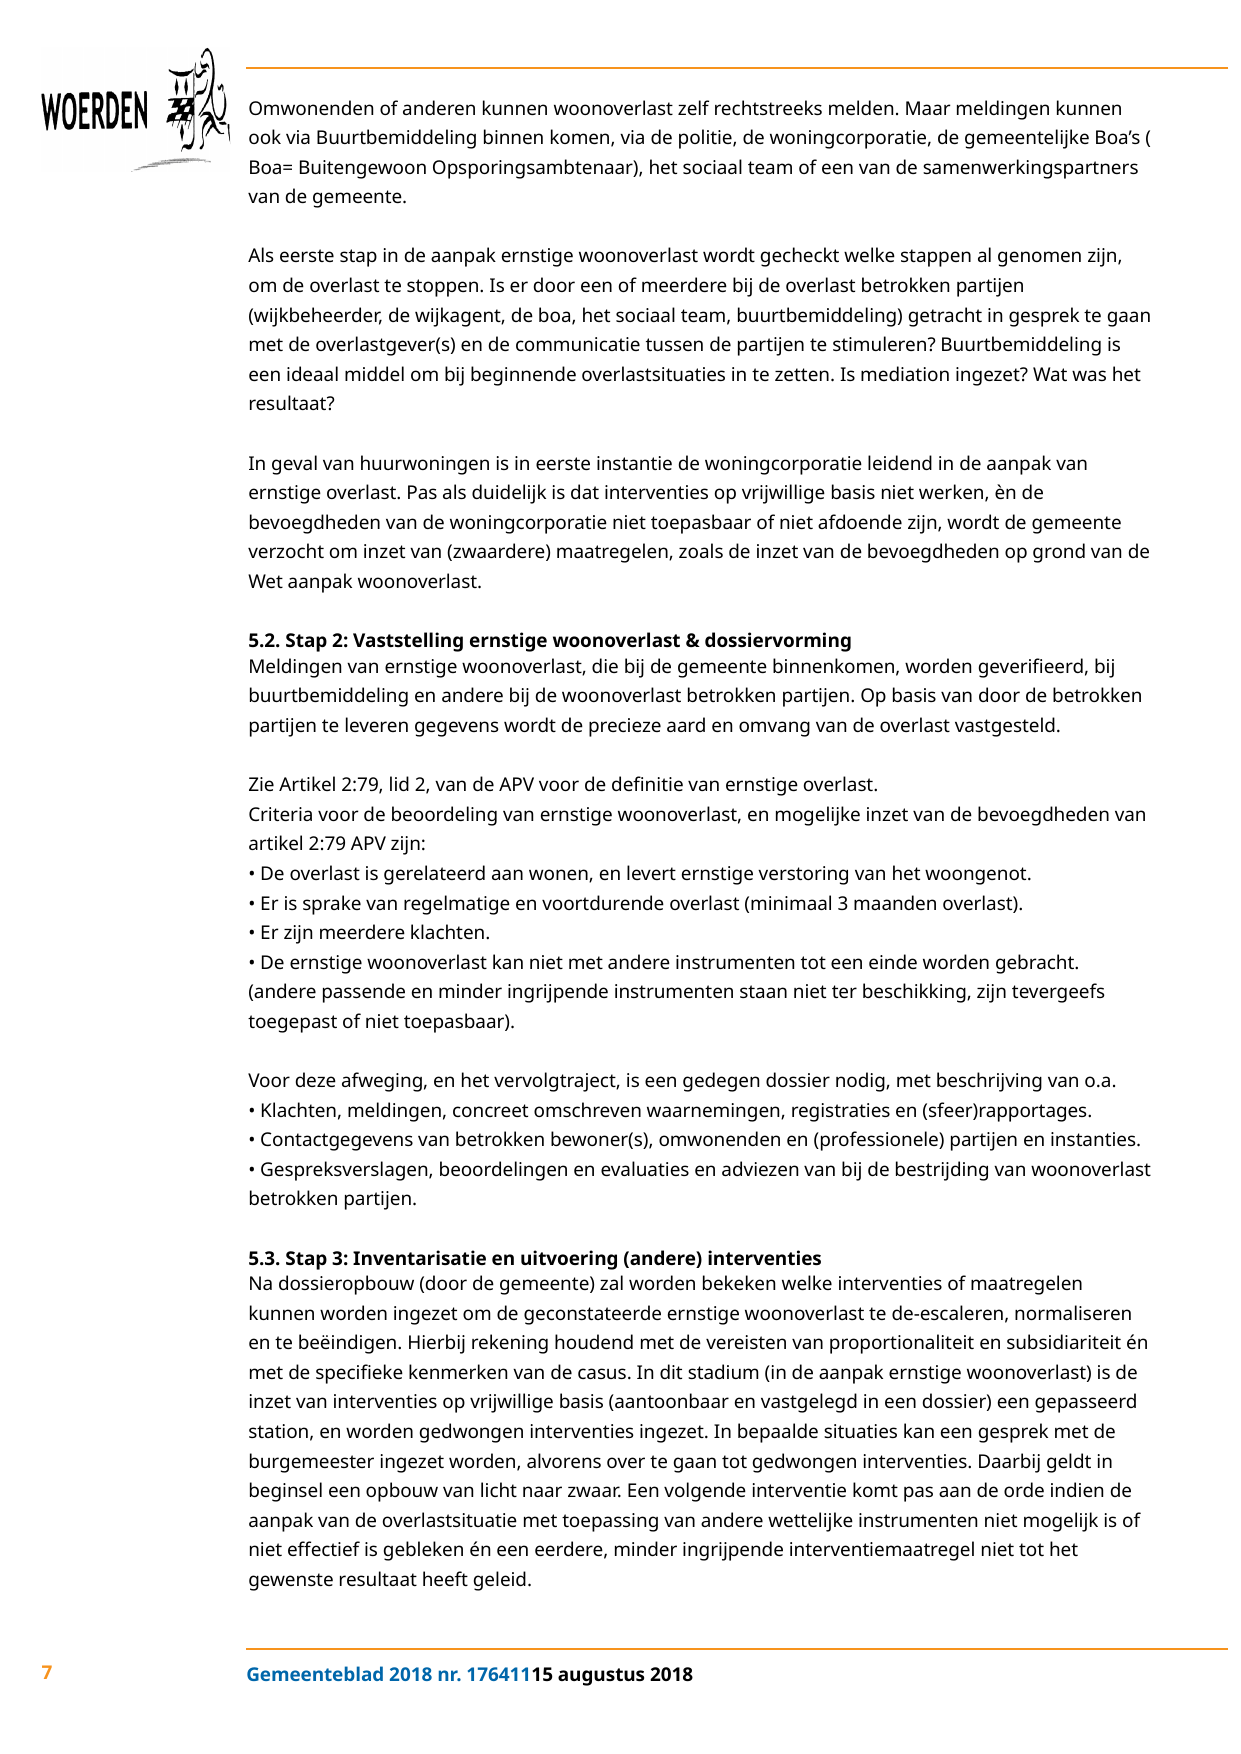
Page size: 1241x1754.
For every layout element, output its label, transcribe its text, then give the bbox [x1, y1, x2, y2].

text Als eerste stap in de aanpak ernstige woonoverlast wordt gecheckt welke stappen al genomen zijn, om de overlast te stoppen. Is er door een of meerdere bij de overlast betrokken partijen (wijkbeheerder, de wijkagent, de boa, het sociaal team, buurtbemiddeling) getracht in gesprek te gaan met de overlastgever(s) en de communicatie tussen de partijen te stimuleren? Buurtbemiddeling is een ideaal middel om bij beginnende overlastsituaties in te zetten. Is mediation ingezet? Wat was het resultaat? [248, 243, 1152, 416]
text • Er is sprake van regelmatige en voortdurende overlast (minimaal 3 maanden overlast). [248, 890, 1152, 915]
text Omwonenden of anderen kunnen woonoverlast zelf rechtstreeks melden. Maar meldingen kunnen ook via Buurtbemiddeling binnen komen, via de politie, de woningcorporatie, de gemeentelijke Boa’s ( Boa= Buitengewoon Opsporingsambtenaar), het sociaal team of een van de samenwerkingspartners van de gemeente. [248, 95, 1152, 209]
text 5.2. Stap 2: Vaststelling ernstige woonoverlast & dossiervorming [248, 627, 1152, 653]
text • De overlast is gerelateerd aan wonen, en levert ernstige verstoring van het woongenot. [248, 860, 1152, 886]
text Na dossieropbouw (door de gemeente) zal worden bekeken welke interventies of maatregelen kunnen worden ingezet om de geconstateerde ernstige woonoverlast te de-escaleren, normaliseren en te beëindigen. Hierbij rekening houdend met de vereisten van proportionaliteit en subsidiariteit én met de specifieke kenmerken van de casus. In dit stadium (in de aanpak ernstige woonoverlast) is de inzet van interventies op vrijwillige basis (aantoonbaar en vastgelegd in een dossier) een gepasseerd station, en worden gedwongen interventies ingezet. In bepaalde situaties kan een gesprek met de burgemeester ingezet worden, alvorens over te gaan tot gedwongen interventies. Daarbij geldt in beginsel een opbouw van licht naar zwaar. Een volgende interventie komt pas aan de orde indien de aanpak van de overlastsituatie met toepassing van andere wettelijke instrumenten niet mogelijk is of niet effectief is gebleken én een eerdere, minder ingrijpende interventiemaatregel niet tot het gewenste resultaat heeft geleid. [248, 1270, 1152, 1592]
picture [41, 47, 231, 172]
text Zie Artikel 2:79, lid 2, van de APV voor de definitie van ernstige overlast. [248, 771, 1152, 797]
text Meldingen van ernstige woonoverlast, die bij de gemeente binnenkomen, worden geverifieerd, bij buurtbemiddeling en andere bij de woonoverlast betrokken partijen. Op basis van door de betrokken partijen te leveren gegevens wordt de precieze aard en omvang van de overlast vastgesteld. [248, 653, 1152, 738]
text • Contactgegevens van betrokken bewoner(s), omwonenden en (professionele) partijen en instanties. [248, 1126, 1152, 1152]
text • Er zijn meerdere klachten. [248, 919, 1152, 945]
text In geval van huurwoningen is in eerste instantie de woningcorporatie leidend in de aanpak van ernstige overlast. Pas als duidelijk is dat interventies op vrijwillige basis niet werken, èn de bevoegdheden van de woningcorporatie niet toepasbaar of niet afdoende zijn, wordt de gemeente verzocht om inzet van (zwaardere) maatregelen, zoals de inzet van de bevoegdheden op grond van de Wet aanpak woonoverlast. [248, 450, 1152, 594]
text • Klachten, meldingen, concreet omschreven waarnemingen, registraties en (sfeer)rapportages. [248, 1097, 1152, 1122]
text Criteria voor de beoordeling van ernstige woonoverlast, en mogelijke inzet van de bevoegdheden van artikel 2:79 APV zijn: [248, 801, 1152, 856]
text 5.3. Stap 3: Inventarisatie en uitvoering (andere) interventies [248, 1245, 1152, 1270]
text • De ernstige woonoverlast kan niet met andere instrumenten tot een einde worden gebracht. (andere passende en minder ingrijpende instrumenten staan niet ter beschikking, zijn tevergeefs toegepast of niet toepasbaar). [248, 949, 1152, 1034]
text Voor deze afweging, en het vervolgtraject, is een gedegen dossier nodig, met beschrijving van o.a. [248, 1067, 1152, 1093]
text • Gespreksverslagen, beoordelingen en evaluaties en adviezen van bij de bestrijding van woonoverlast betrokken partijen. [248, 1156, 1152, 1211]
